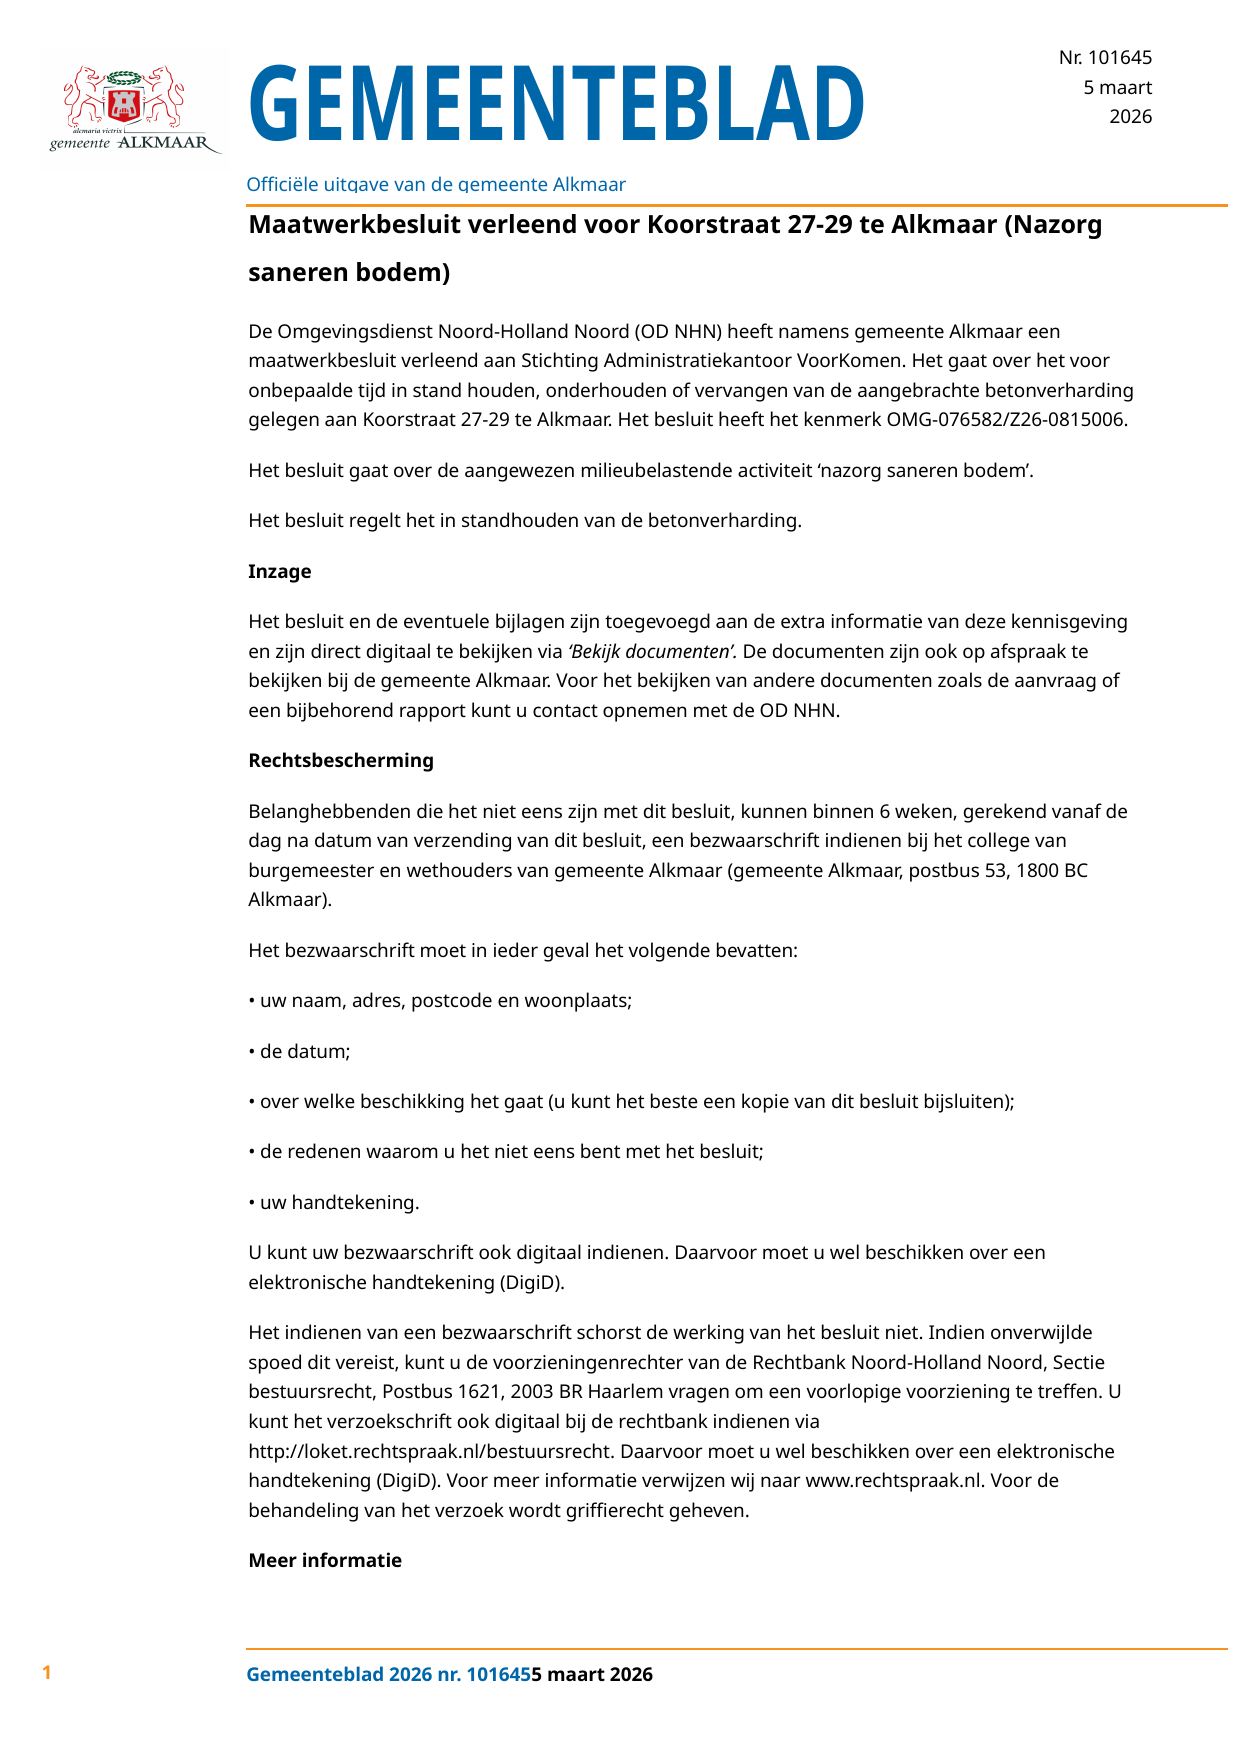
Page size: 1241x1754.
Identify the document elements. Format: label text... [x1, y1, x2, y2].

text Inzage [248, 558, 1152, 584]
text Rechtsbescherming [248, 747, 1152, 773]
text • de datum; [248, 1038, 1152, 1064]
text • de redenen waarom u het niet eens bent met het besluit; [248, 1139, 1152, 1164]
text U kunt uw bezwaarschrift ook digitaal indienen. Daarvoor moet u wel beschikken over een elektronische handtekening (DigiD). [248, 1239, 1152, 1295]
text Het indienen van een bezwaarschrift schorst de werking van het besluit niet. Indien onverwijlde spoed dit vereist, kunt u de voorzieningenrechter van de Rechtbank Noord-Holland Noord, Sectie bestuursrecht, Postbus 1621, 2003 BR Haarlem vragen om een voorlopige voorziening te treffen. U kunt het verzoekschrift ook digitaal bij de rechtbank indienen via http://loket.rechtspraak.nl/bestuursrecht. Daarvoor moet u wel beschikken over een elektronische handtekening (DigiD). Voor meer informatie verwijzen wij naar www.rechtspraak.nl. Voor de behandeling van het verzoek wordt griffierecht geheven. [248, 1319, 1152, 1523]
text • over welke beschikking het gaat (u kunt het beste een kopie van dit besluit bijsluiten); [248, 1088, 1152, 1114]
text Belanghebbenden die het niet eens zijn met dit besluit, kunnen binnen 6 weken, gerekend vanaf de dag na datum van verzending van dit besluit, een bezwaarschrift indienen bij het college van burgemeester en wethouders van gemeente Alkmaar (gemeente Alkmaar, postbus 53, 1800 BC Alkmaar). [248, 798, 1152, 912]
text Het besluit gaat over de aangewezen milieubelastende activiteit ‘nazorg saneren bodem’. [248, 457, 1152, 483]
text Het besluit en de eventuele bijlagen zijn toegevoegd aan de extra informatie van deze kennisgeving en zijn direct digitaal te bekijken via ‘Bekijk documenten’. De documenten zijn ook op afspraak te bekijken bij de gemeente Alkmaar. Voor het bekijken van andere documenten zoals de aanvraag of een bijbehorend rapport kunt u contact opnemen met de OD NHN. [248, 608, 1152, 723]
text Maatwerkbesluit verleend voor Koorstraat 27-29 te Alkmaar (Nazorg saneren bodem) [248, 207, 1152, 288]
text • uw naam, adres, postcode en woonplaats; [248, 987, 1152, 1013]
text Het bezwaarschrift moet in ieder geval het volgende bevatten: [248, 937, 1152, 963]
text • uw handtekening. [248, 1189, 1152, 1215]
text Het besluit regelt het in standhouden van de betonverharding. [248, 507, 1152, 533]
text Meer informatie [248, 1547, 1152, 1573]
text De Omgevingsdienst Noord-Holland Noord (OD NHN) heeft namens gemeente Alkmaar een maatwerkbesluit verleend aan Stichting Administratiekantoor VoorKomen. Het gaat over het voor onbepaalde tijd in stand houden, onderhouden of vervangen van de aangebrachte betonverharding gelegen aan Koorstraat 27-29 te Alkmaar. Het besluit heeft het kenmerk OMG-076582/Z26-0815006. [248, 318, 1152, 432]
picture [41, 47, 231, 172]
